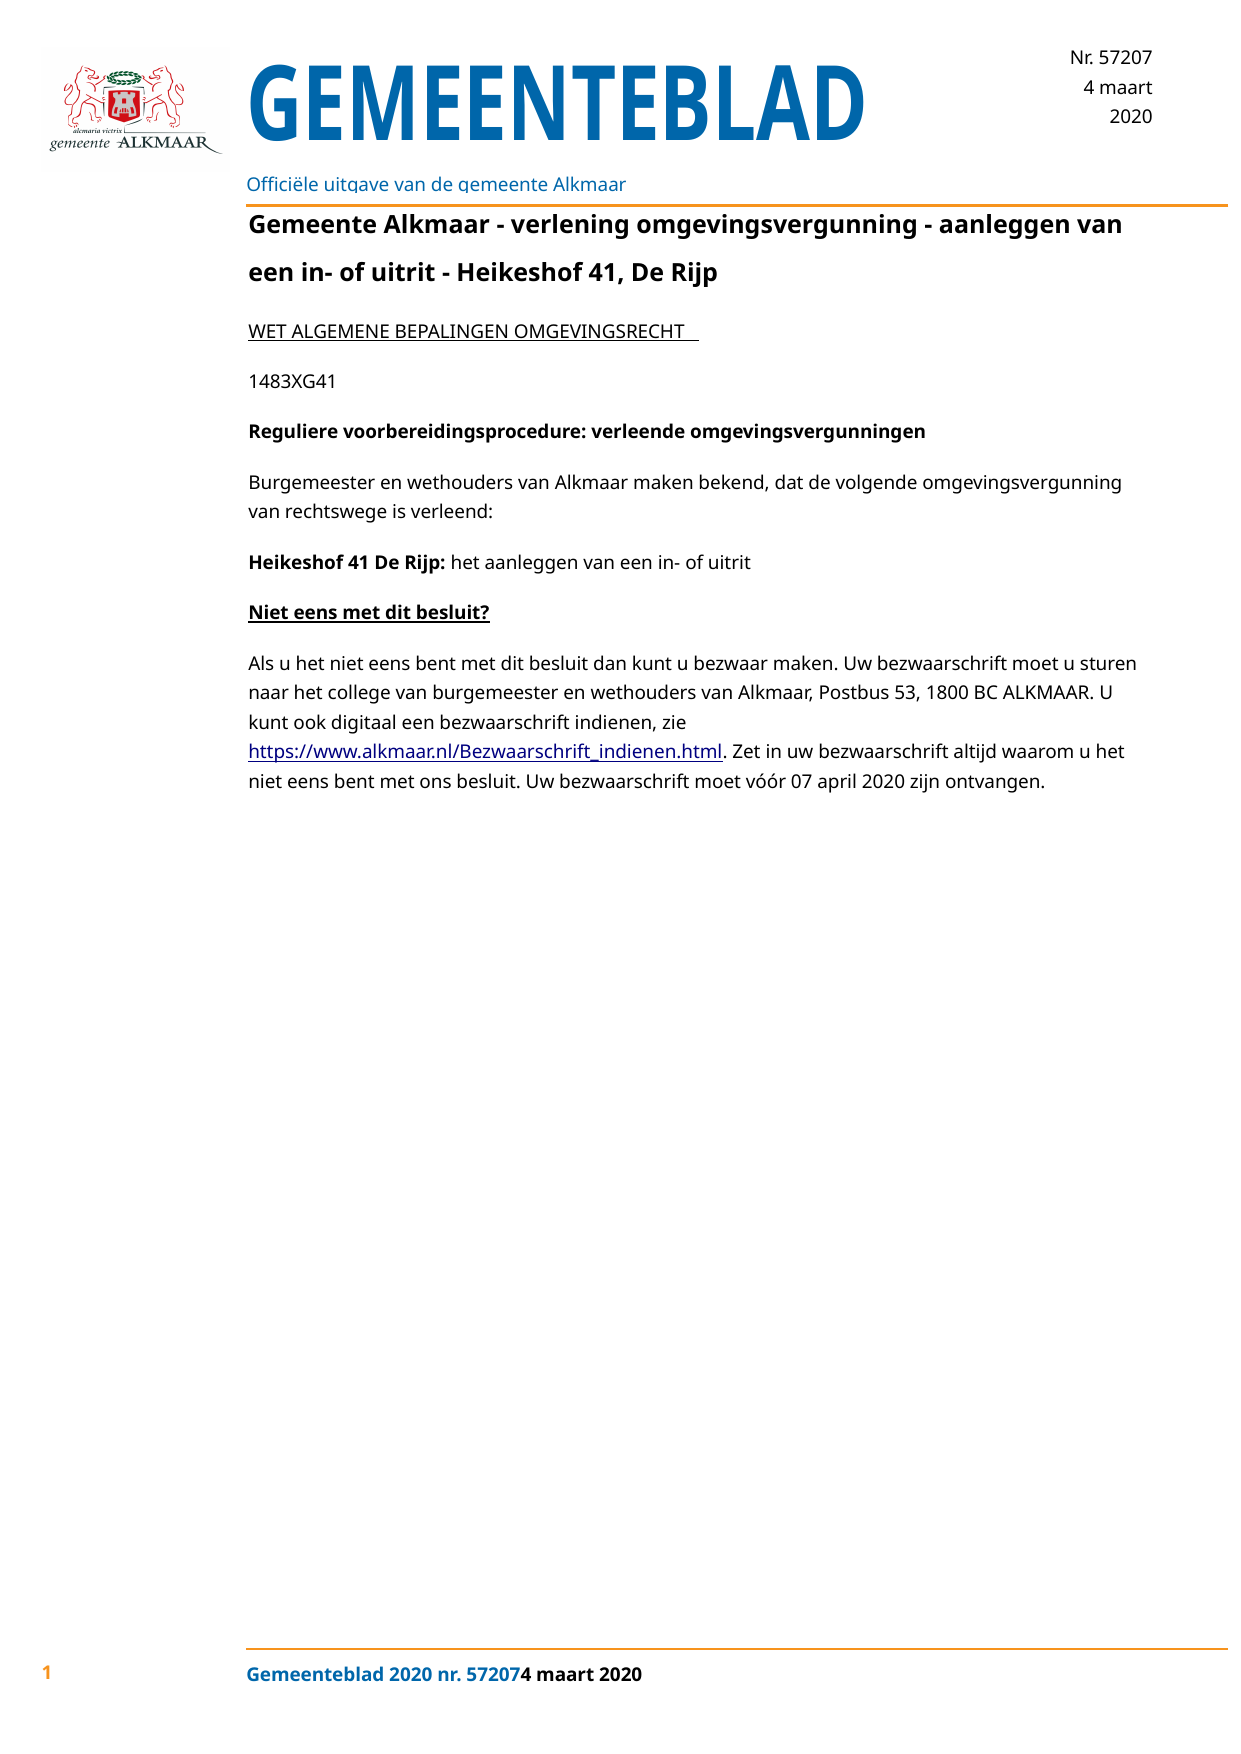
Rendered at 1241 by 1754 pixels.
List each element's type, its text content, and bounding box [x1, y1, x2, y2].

picture [41, 47, 231, 172]
text Burgemeester en wethouders van Alkmaar maken bekend, dat de volgende omgevingsvergunning van rechtswege is verleend: [248, 469, 1152, 524]
text WET ALGEMENE BEPALINGEN OMGEVINGSRECHT [248, 318, 1152, 344]
text Niet eens met dit besluit? [248, 599, 1152, 625]
text Gemeente Alkmaar - verlening omgevingsvergunning - aanleggen van een in- of uitrit - Heikeshof 41, De Rijp [248, 207, 1152, 288]
text 1483XG41 [248, 368, 1152, 394]
text Heikeshof 41 De Rijp: het aanleggen van een in- of uitrit [248, 549, 1152, 575]
text Als u het niet eens bent met dit besluit dan kunt u bezwaar maken. Uw bezwaarschrift moet u sturen naar het college van burgemeester en wethouders van Alkmaar, Postbus 53, 1800 BC ALKMAAR. U kunt ook digitaal een bezwaarschrift indienen, zie https://www.alkmaar.nl/Bezwaarschrift_indienen.html. Zet in uw bezwaarschrift altijd waarom u het niet eens bent met ons besluit. Uw bezwaarschrift moet vóór 07 april 2020 zijn ontvangen. [248, 650, 1152, 794]
text Reguliere voorbereidingsprocedure: verleende omgevingsvergunningen [248, 419, 1152, 444]
